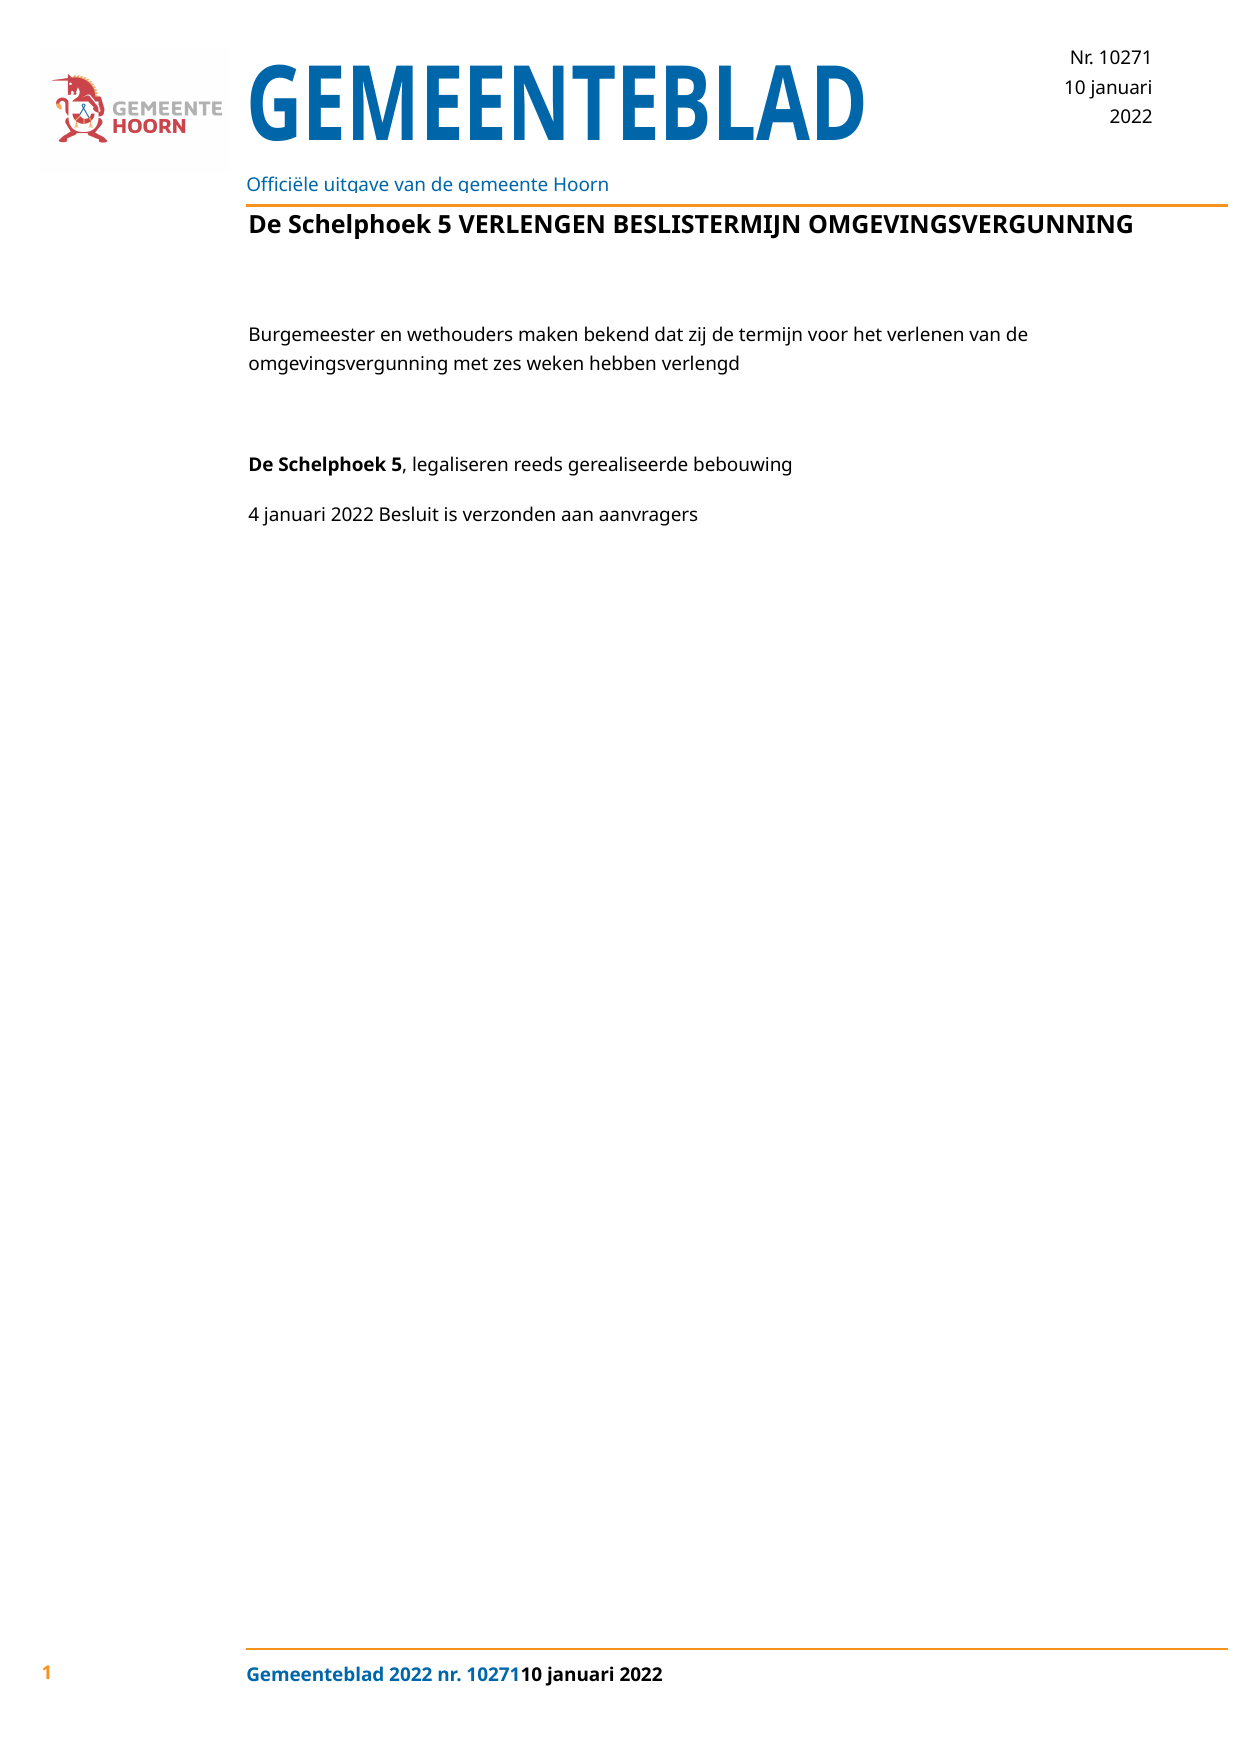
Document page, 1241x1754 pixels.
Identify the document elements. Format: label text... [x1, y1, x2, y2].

picture [41, 47, 231, 172]
text Burgemeester en wethouders maken bekend dat zij de termijn voor het verlenen van de omgevingsvergunning met zes weken hebben verlengd [248, 321, 1152, 376]
text De Schelphoek 5, legaliseren reeds gerealiseerde bebouwing [248, 451, 1152, 477]
text 4 januari 2022 Besluit is verzonden aan aanvragers [248, 502, 1152, 527]
text De Schelphoek 5 VERLENGEN BESLISTERMIJN OMGEVINGSVERGUNNING [248, 207, 1152, 241]
